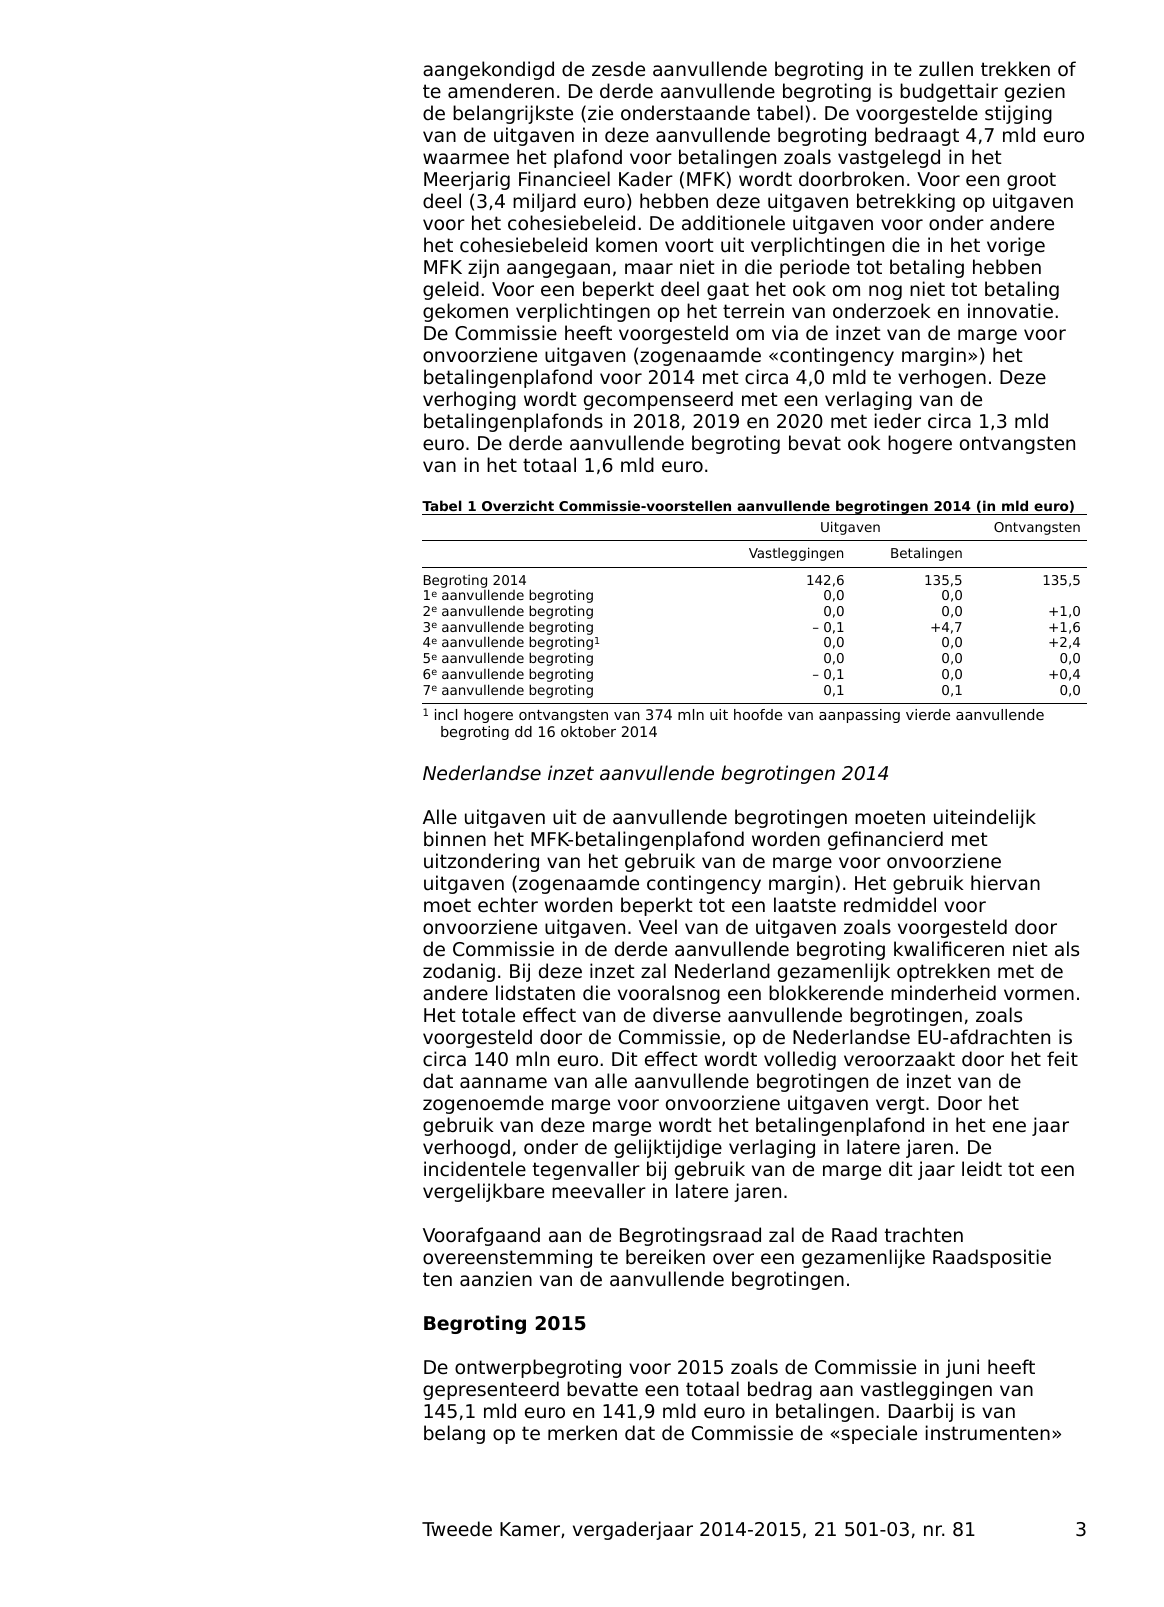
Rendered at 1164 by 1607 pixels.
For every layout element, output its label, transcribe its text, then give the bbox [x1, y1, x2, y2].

table_cell 5e aanvullende begroting [422, 651, 732, 667]
table_cell 1e aanvullende begroting [422, 588, 732, 604]
table_cell – 0,1 [732, 667, 850, 682]
table_cell 135,5 [850, 568, 968, 588]
table_header Tabel 1 Overzicht Commissie-voorstellen aanvullende begrotingen 2014 (in mld euro) [422, 499, 1087, 514]
subtitle Begroting 2015 [422, 1313, 1087, 1335]
table_cell 0,1 [732, 683, 850, 703]
table_cell Vastleggingen [732, 541, 850, 567]
table_cell [969, 541, 1087, 567]
table_cell 0,0 [732, 635, 850, 651]
table_cell Uitgaven [732, 515, 968, 540]
table_cell 4e aanvullende begroting1 [422, 635, 732, 651]
table_cell +4,7 [850, 620, 968, 635]
text Alle uitgaven uit de aanvullende begrotingen moeten uiteindelijk binnen het MFK-betalingenplafond worden gefinancierd met uitzondering van het gebruik van de marge voor onvoorziene uitgaven (zogenaamde contingency margin). Het gebruik hiervan moet echter worden beperkt tot een laatste redmiddel voor onvoorziene uitgaven. Veel van de uitgaven zoals voorgesteld door de Commissie in de derde aanvullende begroting kwalificeren niet als zodanig. Bij deze inzet zal Nederland gezamenlijk optrekken met de andere lidstaten die vooralsnog een blokkerende minderheid vormen. Het totale effect van de diverse aanvullende begrotingen, zoals voorgesteld door de Commissie, op de Nederlandse EU-afdrachten is circa 140 mln euro. Dit effect wordt volledig veroorzaakt door het feit dat aanname van alle aanvullende begrotingen de inzet van de zogenoemde marge voor onvoorziene uitgaven vergt. Door het gebruik van deze marge wordt het betalingenplafond in het ene jaar verhoogd, onder de gelijktijdige verlaging in latere jaren. De incidentele tegenvaller bij gebruik van de marge dit jaar leidt tot een vergelijkbare meevaller in latere jaren. [422, 807, 1087, 1202]
table_cell – 0,1 [732, 620, 850, 635]
table_cell 7e aanvullende begroting [422, 683, 732, 703]
table_cell Begroting 2014 [422, 568, 732, 588]
table_cell +0,4 [969, 667, 1087, 682]
table_cell 0,0 [732, 604, 850, 619]
table_cell 0,0 [732, 588, 850, 604]
text Voorafgaand aan de Begrotingsraad zal de Raad trachten overeenstemming te bereiken over een gezamenlijke Raadspositie ten aanzien van de aanvullende begrotingen. [422, 1225, 1087, 1291]
table_cell 135,5 [969, 568, 1087, 588]
text De ontwerpbegroting voor 2015 zoals de Commissie in juni heeft gepresenteerd bevatte een totaal bedrag aan vastleggingen van 145,1 mld euro en 141,9 mld euro in betalingen. Daarbij is van belang op te merken dat de Commissie de «speciale instrumenten» [422, 1357, 1087, 1445]
table_cell 0,0 [850, 651, 968, 667]
table_cell [422, 515, 732, 540]
table_cell Ontvangsten [969, 515, 1087, 540]
table_cell 0,0 [850, 588, 968, 604]
table_cell 0,0 [732, 651, 850, 667]
table_cell 2e aanvullende begroting [422, 604, 732, 619]
table_cell 1 incl hogere ontvangsten van 374 mln uit hoofde van aanpassing vierde aanvullende begroting dd 16 oktober 2014 [422, 704, 1087, 741]
table_cell 0,0 [969, 651, 1087, 667]
table_cell 6e aanvullende begroting [422, 667, 732, 682]
table_cell 142,6 [732, 568, 850, 588]
table_cell 0,0 [969, 683, 1087, 703]
subtitle Nederlandse inzet aanvullende begrotingen 2014 [422, 763, 1087, 785]
table_cell 3e aanvullende begroting [422, 620, 732, 635]
table_cell +2,4 [969, 635, 1087, 651]
table_cell [422, 541, 732, 567]
table_cell 0,0 [850, 635, 968, 651]
table_cell [969, 588, 1087, 604]
text aangekondigd de zesde aanvullende begroting in te zullen trekken of te amenderen. De derde aanvullende begroting is budgettair gezien de belangrijkste (zie onderstaande tabel). De voorgestelde stijging van de uitgaven in deze aanvullende begroting bedraagt 4,7 mld euro waarmee het plafond voor betalingen zoals vastgelegd in het Meerjarig Financieel Kader (MFK) wordt doorbroken. Voor een groot deel (3,4 miljard euro) hebben deze uitgaven betrekking op uitgaven voor het cohesiebeleid. De additionele uitgaven voor onder andere het cohesiebeleid komen voort uit verplichtingen die in het vorige MFK zijn aangegaan, maar niet in die periode tot betaling hebben geleid. Voor een beperkt deel gaat het ook om nog niet tot betaling gekomen verplichtingen op het terrein van onderzoek en innovatie. De Commissie heeft voorgesteld om via de inzet van de marge voor onvoorziene uitgaven (zogenaamde «contingency margin») het betalingenplafond voor 2014 met circa 4,0 mld te verhogen. Deze verhoging wordt gecompenseerd met een verlaging van de betalingenplafonds in 2018, 2019 en 2020 met ieder circa 1,3 mld euro. De derde aanvullende begroting bevat ook hogere ontvangsten van in het totaal 1,6 mld euro. [422, 59, 1087, 477]
table_cell 0,0 [850, 604, 968, 619]
table_cell +1,6 [969, 620, 1087, 635]
table_cell +1,0 [969, 604, 1087, 619]
table_cell 0,1 [850, 683, 968, 703]
table_cell Betalingen [850, 541, 968, 567]
table_cell 0,0 [850, 667, 968, 682]
